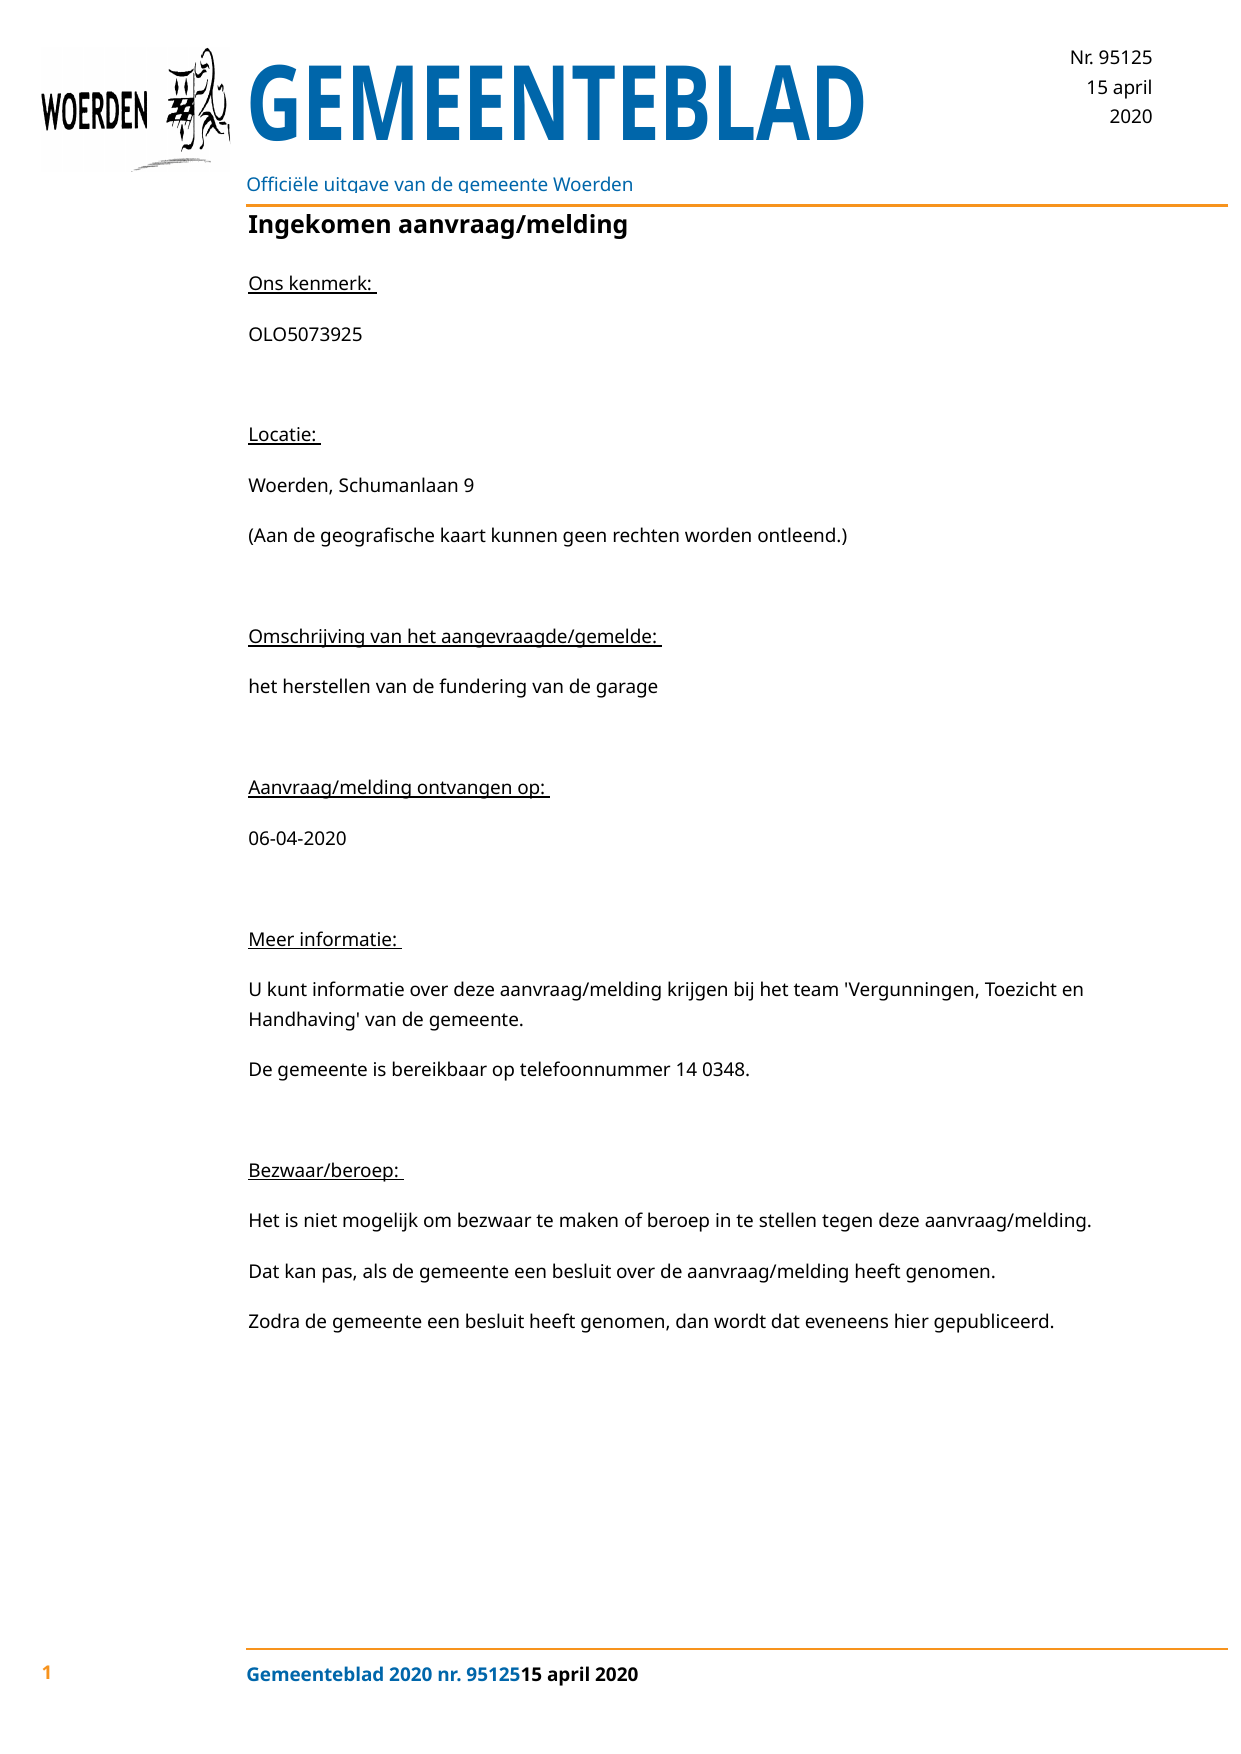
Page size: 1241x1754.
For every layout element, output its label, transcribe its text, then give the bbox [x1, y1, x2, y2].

text het herstellen van de fundering van de garage [248, 674, 1152, 699]
picture [41, 47, 231, 172]
text Locatie: [248, 422, 1152, 447]
text OLO5073925 [248, 321, 1152, 346]
text 06-04-2020 [248, 825, 1152, 851]
text Ons kenmerk: [248, 270, 1152, 296]
text (Aan de geografische kaart kunnen geen rechten worden ontleend.) [248, 522, 1152, 548]
text Ingekomen aanvraag/melding [248, 207, 1152, 241]
text Zodra de gemeente een besluit heeft genomen, dan wordt dat eveneens hier gepubliceerd. [248, 1308, 1152, 1334]
text Meer informatie: [248, 926, 1152, 951]
text De gemeente is bereikbaar op telefoonnummer 14 0348. [248, 1056, 1152, 1082]
text Dat kan pas, als de gemeente een besluit over de aanvraag/melding heeft genomen. [248, 1258, 1152, 1283]
text Het is niet mogelijk om bezwaar te maken of beroep in te stellen tegen deze aanvraag/melding. [248, 1207, 1152, 1233]
text Aanvraag/melding ontvangen op: [248, 774, 1152, 800]
text Woerden, Schumanlaan 9 [248, 472, 1152, 498]
text Bezwaar/beroep: [248, 1157, 1152, 1183]
text Omschrijving van het aangevraagde/gemelde: [248, 623, 1152, 649]
text U kunt informatie over deze aanvraag/melding krijgen bij het team 'Vergunningen, Toezicht en Handhaving' van de gemeente. [248, 976, 1152, 1031]
